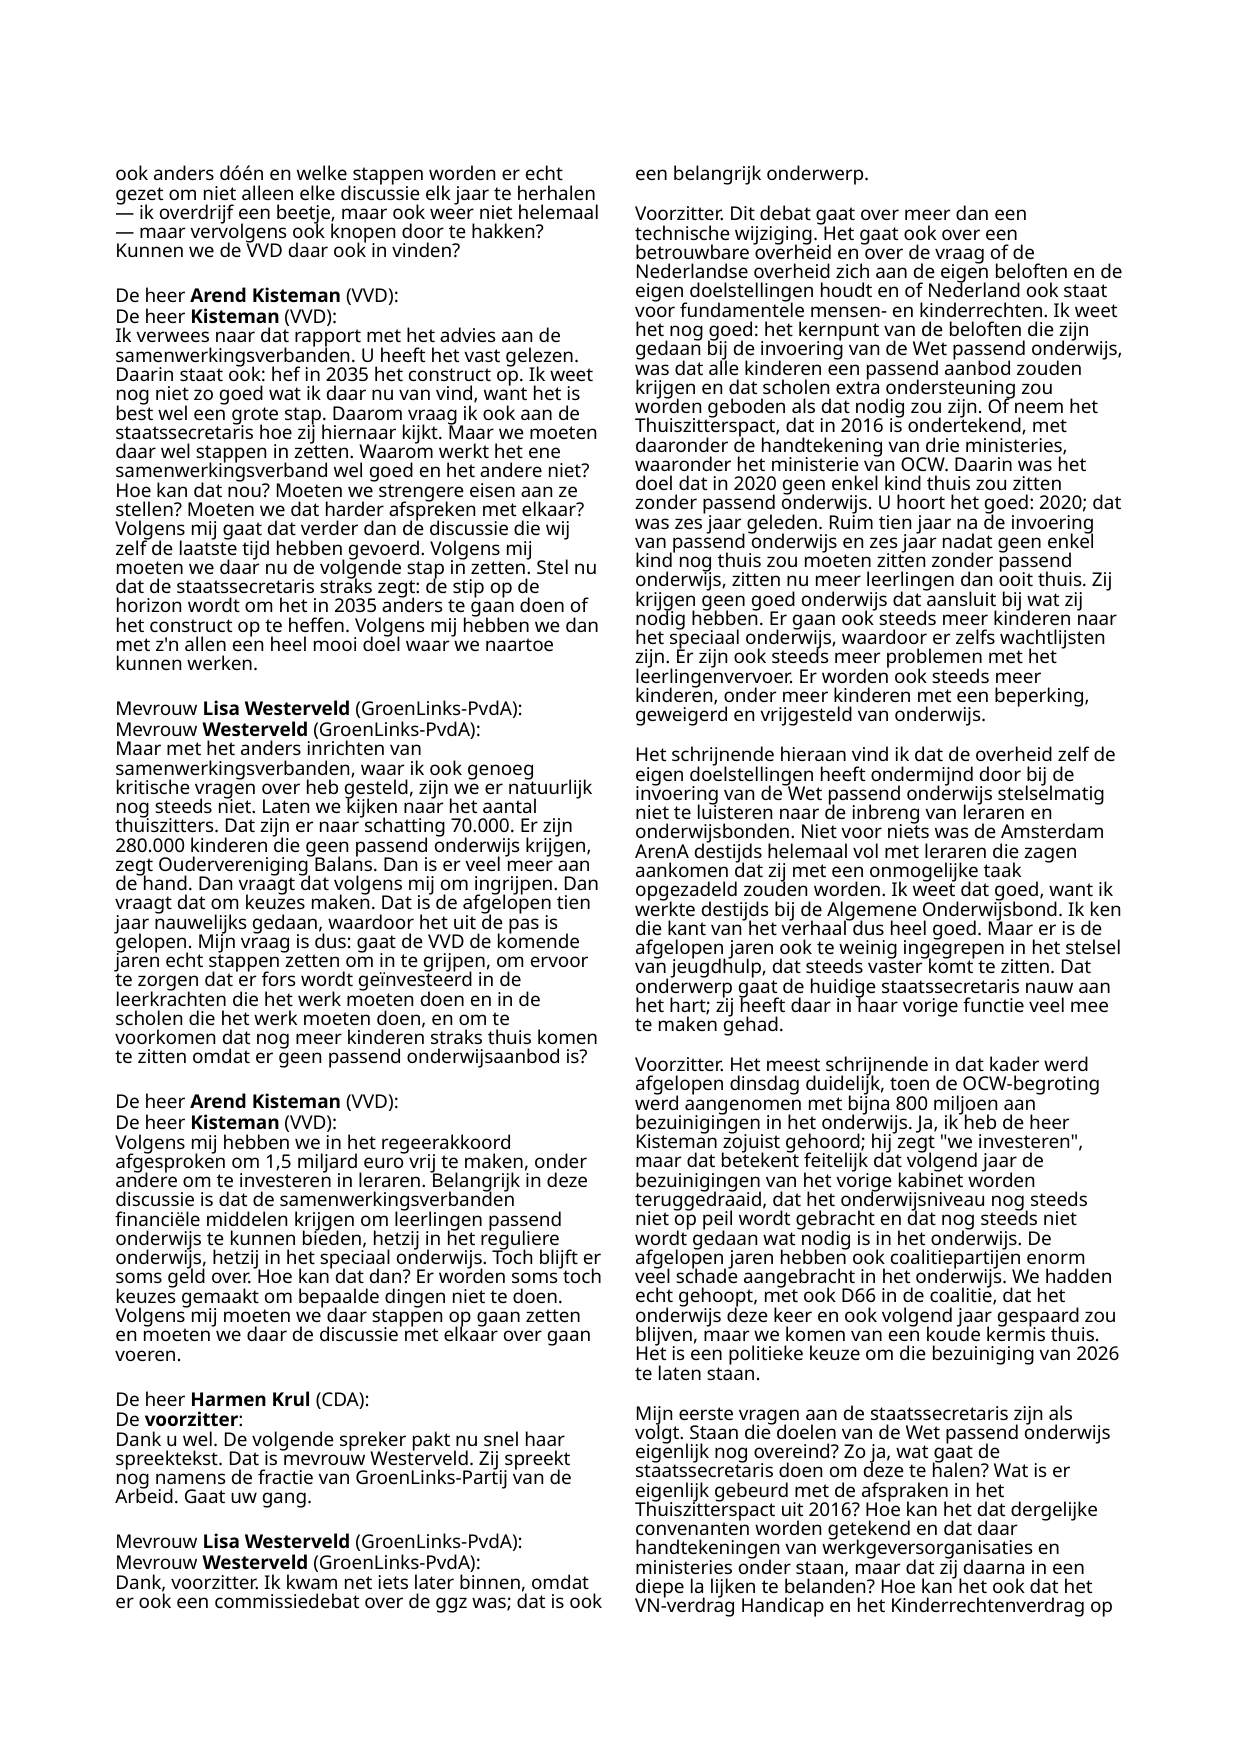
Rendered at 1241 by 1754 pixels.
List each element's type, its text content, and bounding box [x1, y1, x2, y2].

text De heer Arend Kisteman (VVD): [115, 282, 605, 308]
text Mevrouw Lisa Westerveld (GroenLinks-PvdA): [115, 1529, 605, 1554]
text Dank, voorzitter. Ik kwam net iets later binnen, omdat er ook een commissiedebat over de ggz was; dat is ook [115, 1574, 605, 1612]
text De heer Harmen Krul (CDA): [115, 1386, 605, 1411]
text Volgens mij hebben we in het regeerakkoord afgesproken om 1,5 miljard euro vrij te maken, onder andere om te investeren in leraren. Belangrijk in deze discussie is dat de samenwerkingsverbanden financiële middelen krijgen om leerlingen passend onderwijs te kunnen bieden, hetzij in het reguliere onderwijs, hetzij in het speciaal onderwijs. Toch blijft er soms geld over. Hoe kan dat dan? Er worden soms toch keuzes gemaakt om bepaalde dingen niet te doen. Volgens mij moeten we daar stappen op gaan zetten en moeten we daar de discussie met elkaar over gaan voeren. [115, 1134, 605, 1365]
text De heer Arend Kisteman (VVD): [115, 1089, 605, 1114]
text De heer Kisteman (VVD): [115, 308, 605, 327]
text Maar met het anders inrichten van samenwerkingsverbanden, waar ik ook genoeg kritische vragen over heb gesteld, zijn we er natuurlijk nog steeds niet. Laten we kijken naar het aantal thuiszitters. Dat zijn er naar schatting 70.000. Er zijn 280.000 kinderen die geen passend onderwijs krijgen, zegt Oudervereniging Balans. Dan is er veel meer aan de hand. Dan vraagt dat volgens mij om ingrijpen. Dan vraagt dat om keuzes maken. Dat is de afgelopen tien jaar nauwelijks gedaan, waardoor het uit de pas is gelopen. Mijn vraag is dus: gaat de VVD de komende jaren echt stappen zetten om in te grijpen, om ervoor te zorgen dat er fors wordt geïnvesteerd in de leerkrachten die het werk moeten doen en in de scholen die het werk moeten doen, en om te voorkomen dat nog meer kinderen straks thuis komen te zitten omdat er geen passend onderwijsaanbod is? [115, 740, 605, 1068]
text Mevrouw Westerveld (GroenLinks-PvdA): [115, 721, 605, 740]
text De voorzitter: [115, 1411, 605, 1431]
text Mevrouw Westerveld (GroenLinks-PvdA): [115, 1554, 605, 1574]
text Mevrouw Lisa Westerveld (GroenLinks-PvdA): [115, 695, 605, 721]
text ook anders dóén en welke stappen worden er echt gezet om niet alleen elke discussie elk jaar te herhalen — ik overdrijf een beetje, maar ook weer niet helemaal — maar vervolgens ook knopen door te hakken? Kunnen we de VVD daar ook in vinden? [115, 165, 605, 262]
text Ik verwees naar dat rapport met het advies aan de samenwerkingsverbanden. U heeft het vast gelezen. Daarin staat ook: hef in 2035 het construct op. Ik weet nog niet zo goed wat ik daar nu van vind, want het is best wel een grote stap. Daarom vraag ik ook aan de staatssecretaris hoe zij hiernaar kijkt. Maar we moeten daar wel stappen in zetten. Waarom werkt het ene samenwerkingsverband wel goed en het andere niet? Hoe kan dat nou? Moeten we strengere eisen aan ze stellen? Moeten we dat harder afspreken met elkaar? Volgens mij gaat dat verder dan de discussie die wij zelf de laatste tijd hebben gevoerd. Volgens mij moeten we daar nu de volgende stap in zetten. Stel nu dat de staatssecretaris straks zegt: de stip op de horizon wordt om het in 2035 anders te gaan doen of het construct op te heffen. Volgens mij hebben we dan met z'n allen een heel mooi doel waar we naartoe kunnen werken. [115, 327, 605, 674]
text Voorzitter. Dit debat gaat over meer dan een technische wijziging. Het gaat ook over een betrouwbare overheid en over de vraag of de Nederlandse overheid zich aan de eigen beloften en de eigen doelstellingen houdt en of Nederland ook staat voor fundamentele mensen- en kinderrechten. Ik weet het nog goed: het kernpunt van de beloften die zijn gedaan bij de invoering van de Wet passend onderwijs, was dat alle kinderen een passend aanbod zouden krijgen en dat scholen extra ondersteuning zou worden geboden als dat nodig zou zijn. Of neem het Thuiszitterspact, dat in 2016 is ondertekend, met daaronder de handtekening van drie ministeries, waaronder het ministerie van OCW. Daarin was het doel dat in 2020 geen enkel kind thuis zou zitten zonder passend onderwijs. U hoort het goed: 2020; dat was zes jaar geleden. Ruim tien jaar na de invoering van passend onderwijs en zes jaar nadat geen enkel kind nog thuis zou moeten zitten zonder passend onderwijs, zitten nu meer leerlingen dan ooit thuis. Zij krijgen geen goed onderwijs dat aansluit bij wat zij nodig hebben. Er gaan ook steeds meer kinderen naar het speciaal onderwijs, waardoor er zelfs wachtlijsten zijn. Er zijn ook steeds meer problemen met het leerlingenvervoer. Er worden ook steeds meer kinderen, onder meer kinderen met een beperking, geweigerd en vrijgesteld van onderwijs. [635, 205, 1125, 726]
text Dank u wel. De volgende spreker pakt nu snel haar spreektekst. Dat is mevrouw Westerveld. Zij spreekt nog namens de fractie van GroenLinks-Partij van de Arbeid. Gaat uw gang. [115, 1431, 605, 1508]
text een belangrijk onderwerp. [635, 165, 1125, 184]
text Het schrijnende hieraan vind ik dat de overheid zelf de eigen doelstellingen heeft ondermijnd door bij de invoering van de Wet passend onderwijs stelselmatig niet te luisteren naar de inbreng van leraren en onderwijsbonden. Niet voor niets was de Amsterdam ArenA destijds helemaal vol met leraren die zagen aankomen dat zij met een onmogelijke taak opgezadeld zouden worden. Ik weet dat goed, want ik werkte destijds bij de Algemene Onderwijsbond. Ik ken die kant van het verhaal dus heel goed. Maar er is de afgelopen jaren ook te weinig ingegrepen in het stelsel van jeugdhulp, dat steeds vaster komt te zitten. Dat onderwerp gaat de huidige staatssecretaris nauw aan het hart; zij heeft daar in haar vorige functie veel mee te maken gehad. [635, 746, 1125, 1035]
text Voorzitter. Het meest schrijnende in dat kader werd afgelopen dinsdag duidelijk, toen de OCW-begroting werd aangenomen met bijna 800 miljoen aan bezuinigingen in het onderwijs. Ja, ik heb de heer Kisteman zojuist gehoord; hij zegt "we investeren", maar dat betekent feitelijk dat volgend jaar de bezuinigingen van het vorige kabinet worden teruggedraaid, dat het onderwijsniveau nog steeds niet op peil wordt gebracht en dat nog steeds niet wordt gedaan wat nodig is in het onderwijs. De afgelopen jaren hebben ook coalitiepartijen enorm veel schade aangebracht in het onderwijs. We hadden echt gehoopt, met ook D66 in de coalitie, dat het onderwijs deze keer en ook volgend jaar gespaard zou blijven, maar we komen van een koude kermis thuis. Het is een politieke keuze om die bezuiniging van 2026 te laten staan. [635, 1056, 1125, 1384]
text De heer Kisteman (VVD): [115, 1114, 605, 1134]
text Mijn eerste vragen aan de staatssecretaris zijn als volgt. Staan die doelen van de Wet passend onderwijs eigenlijk nog overeind? Zo ja, wat gaat de staatssecretaris doen om deze te halen? Wat is er eigenlijk gebeurd met de afspraken in het Thuiszitterspact uit 2016? Hoe kan het dat dergelijke convenanten worden getekend en dat daar handtekeningen van werkgeversorganisaties en ministeries onder staan, maar dat zij daarna in een diepe la lijken te belanden? Hoe kan het ook dat het VN-verdrag Handicap en het Kinderrechtenverdrag op [635, 1404, 1125, 1616]
